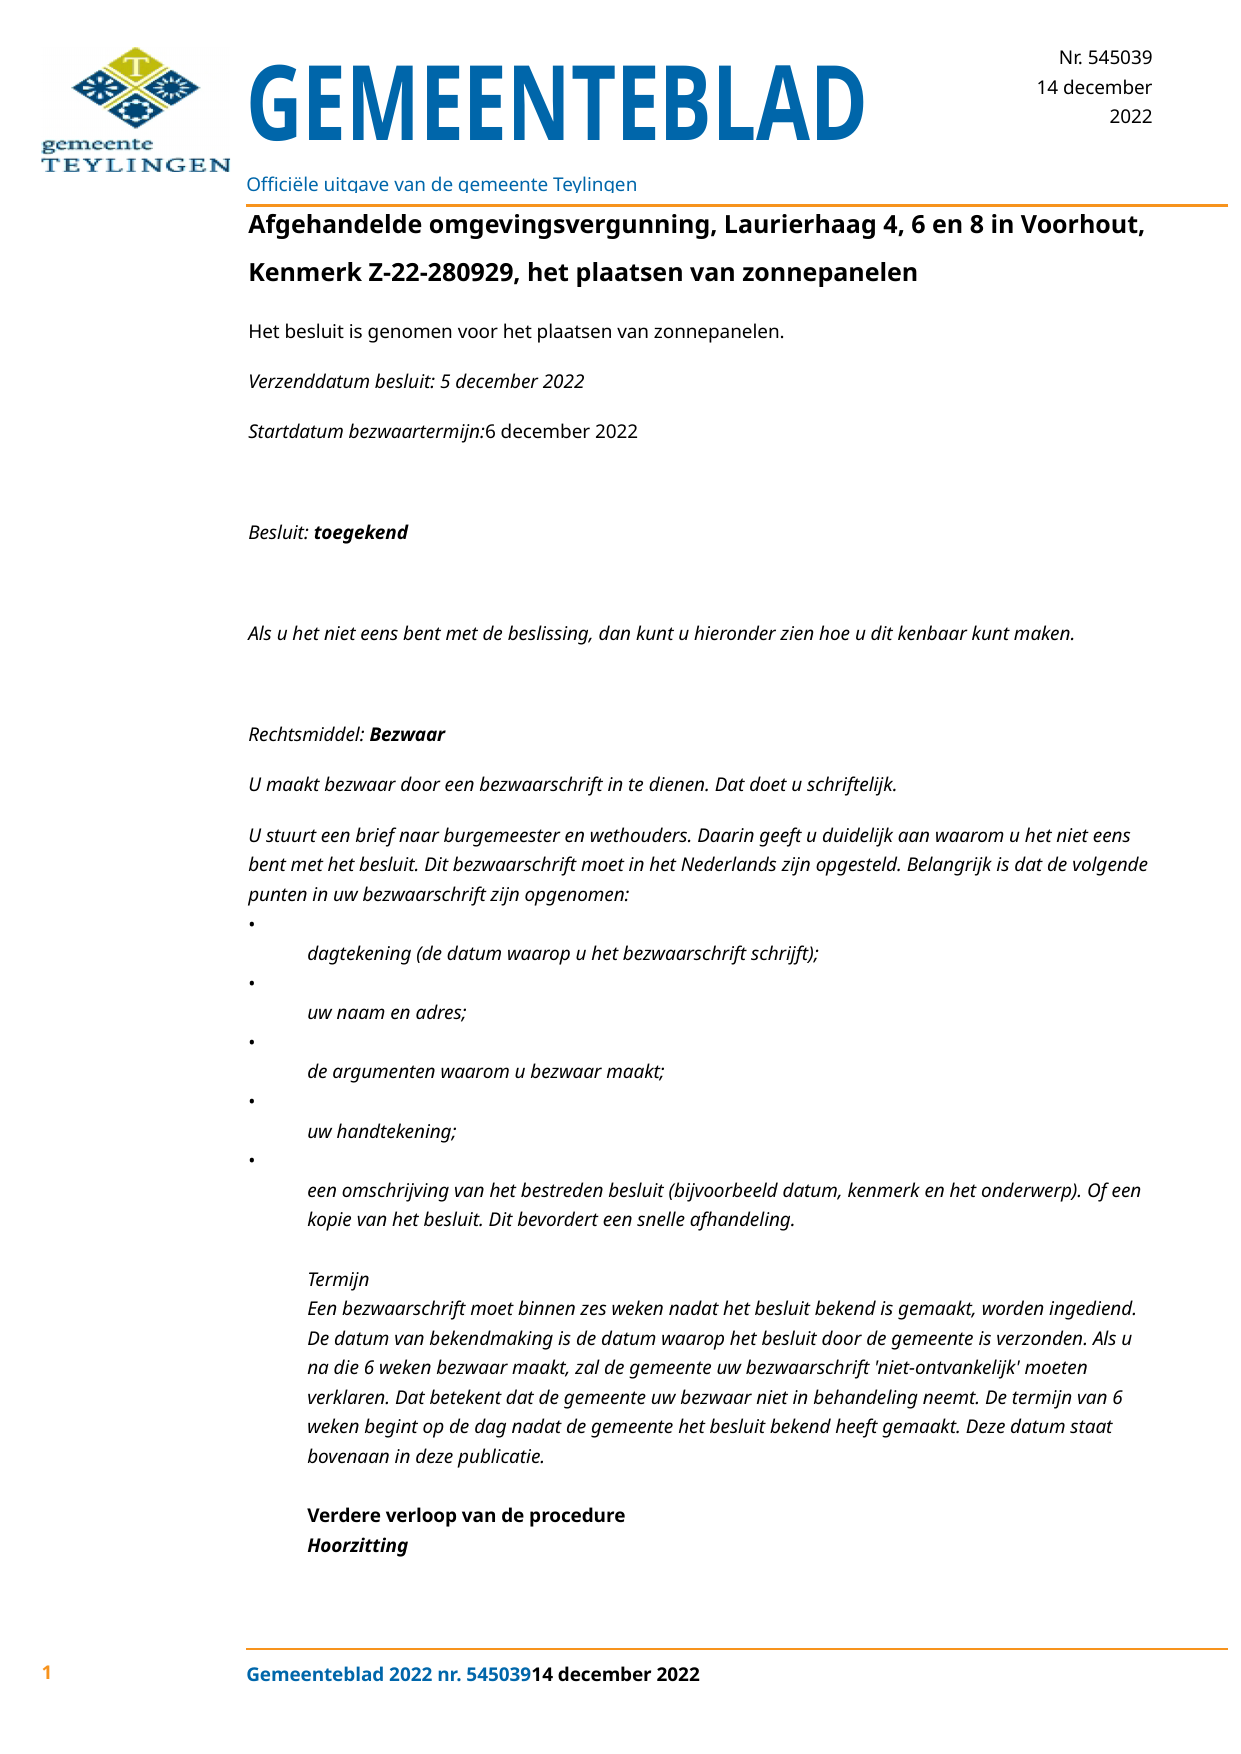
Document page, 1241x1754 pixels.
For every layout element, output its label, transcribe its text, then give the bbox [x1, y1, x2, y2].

list uw naam en adres; [248, 999, 1152, 1025]
picture [41, 47, 231, 172]
text Als u het niet eens bent met de beslissing, dan kunt u hieronder zien hoe u dit kenbaar kunt maken. [248, 620, 1152, 646]
text Startdatum bezwaartermijn:6 december 2022 [248, 419, 1152, 444]
list Termijn [248, 1266, 1152, 1292]
text Het besluit is genomen voor het plaatsen van zonnepanelen. [248, 318, 1152, 344]
text Besluit: toegekend [248, 519, 1152, 545]
list Een bezwaarschrift moet binnen zes weken nadat het besluit bekend is gemaakt, worden ingediend. De datum van bekendmaking is de datum waarop het besluit door de gemeente is verzonden. Als u na die 6 weken bezwaar maakt, zal de gemeente uw bezwaarschrift 'niet-ontvankelijk' moeten verklaren. Dat betekent dat de gemeente uw bezwaar niet in behandeling neemt. De termijn van 6 weken begint op de dag nadat de gemeente het besluit bekend heeft gemaakt. Deze datum staat bovenaan in deze publicatie. [248, 1295, 1152, 1469]
list dagtekening (de datum waarop u het bezwaarschrift schrijft); [248, 940, 1152, 966]
list uw handtekening; [248, 1118, 1152, 1144]
text Verzenddatum besluit: 5 december 2022 [248, 368, 1152, 394]
text Rechtsmiddel: Bezwaar [248, 721, 1152, 747]
list Hoorzitting [248, 1532, 1152, 1558]
text U stuurt een brief naar burgemeester en wethouders. Daarin geeft u duidelijk aan waarom u het niet eens bent met het besluit. Dit bezwaarschrift moet in het Nederlands zijn opgesteld. Belangrijk is dat de volgende punten in uw bezwaarschrift zijn opgenomen: [248, 822, 1152, 907]
text Afgehandelde omgevingsvergunning, Laurierhaag 4, 6 en 8 in Voorhout, Kenmerk Z-22-280929, het plaatsen van zonnepanelen [248, 207, 1152, 288]
list de argumenten waarom u bezwaar maakt; [248, 1059, 1152, 1084]
text U maakt bezwaar door een bezwaarschrift in te dienen. Dat doet u schriftelijk. [248, 772, 1152, 797]
list een omschrijving van het bestreden besluit (bijvoorbeeld datum, kenmerk en het onderwerp). Of een kopie van het besluit. Dit bevordert een snelle afhandeling. [248, 1177, 1152, 1232]
list Verdere verloop van de procedure [248, 1502, 1152, 1528]
